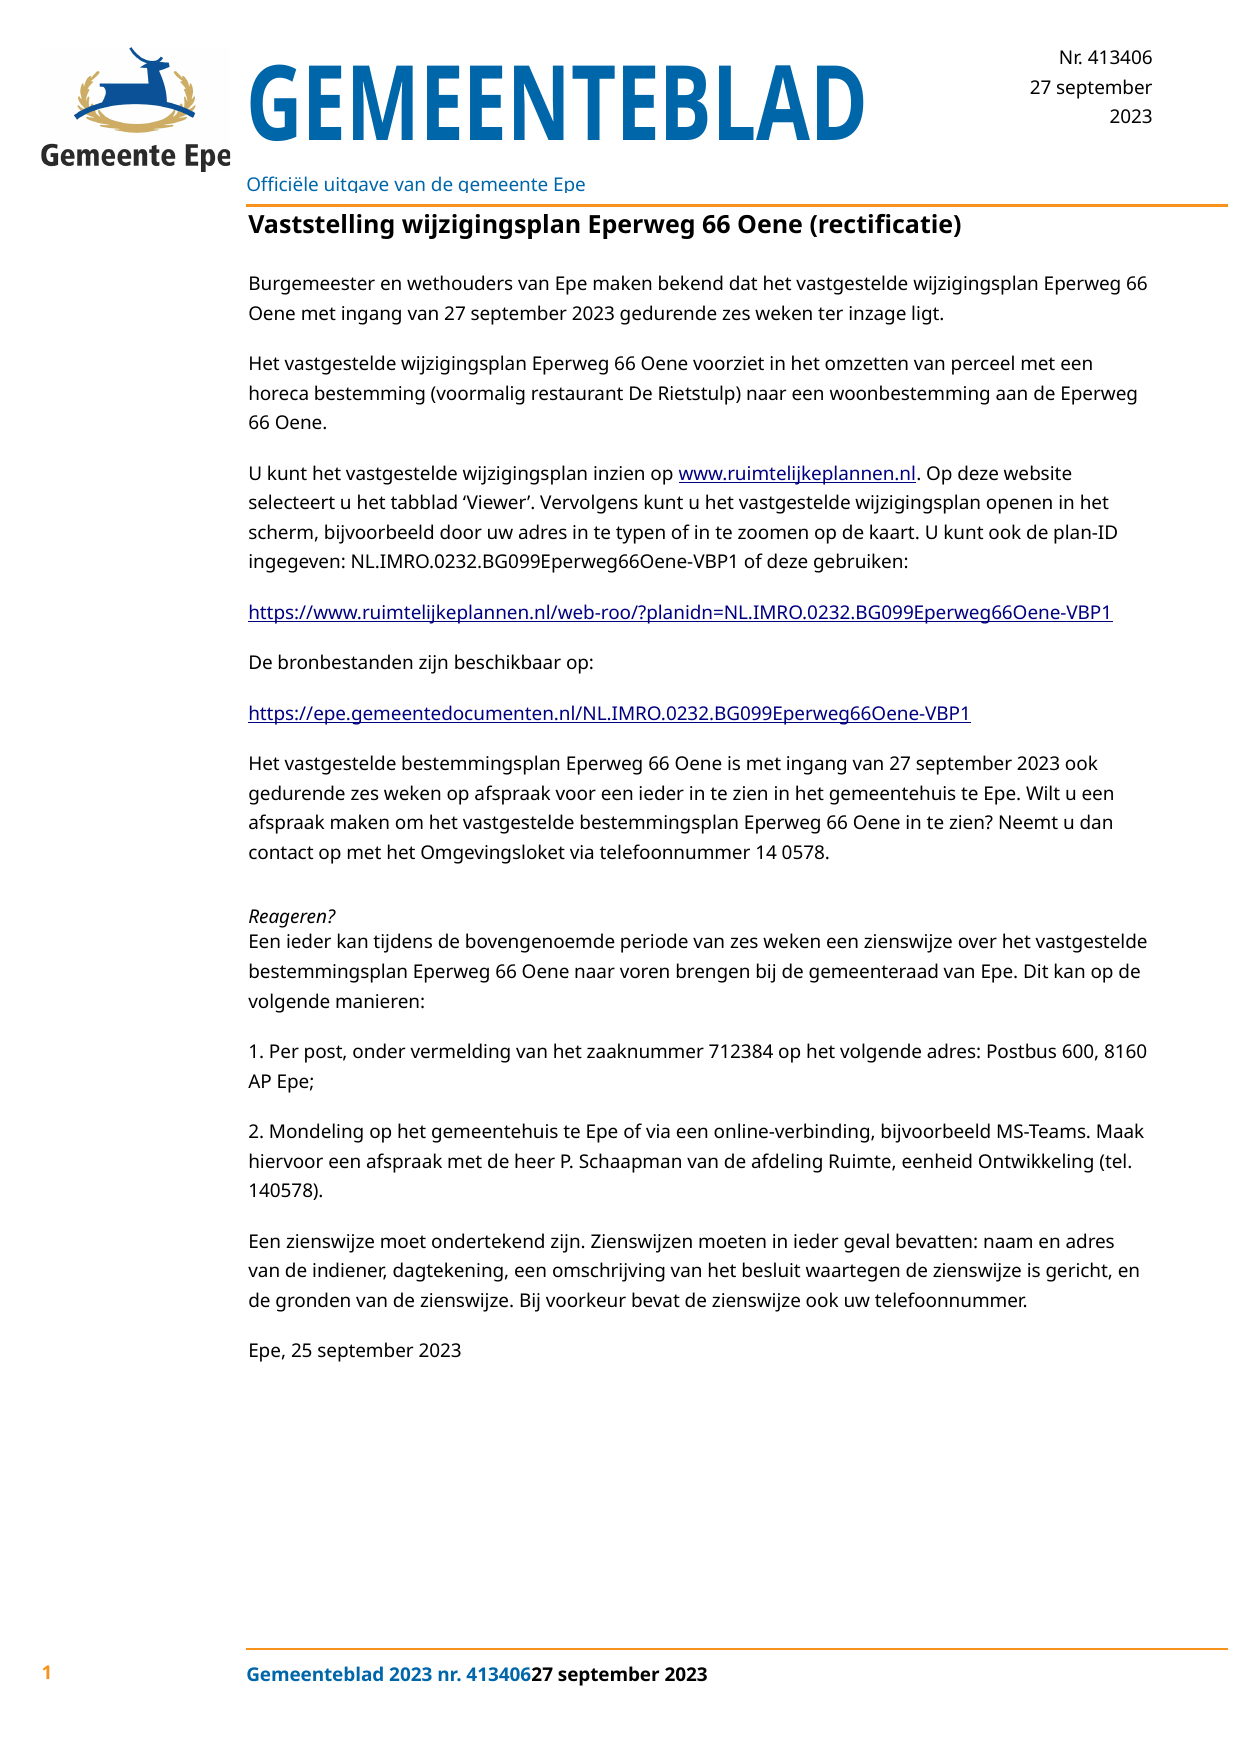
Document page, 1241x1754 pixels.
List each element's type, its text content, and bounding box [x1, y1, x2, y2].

text https://epe.gemeentedocumenten.nl/NL.IMRO.0232.BG099Eperweg66Oene-VBP1 [248, 700, 1152, 726]
text Vaststelling wijzigingsplan Eperweg 66 Oene (rectificatie) [248, 207, 1152, 241]
text Epe, 25 september 2023 [248, 1337, 1152, 1363]
text Burgemeester en wethouders van Epe maken bekend dat het vastgestelde wijzigingsplan Eperweg 66 Oene met ingang van 27 september 2023 gedurende zes weken ter inzage ligt. [248, 270, 1152, 326]
text Reageren? [248, 903, 1152, 929]
picture [41, 47, 231, 172]
text U kunt het vastgestelde wijzigingsplan inzien op www.ruimtelijkeplannen.nl. Op deze website selecteert u het tabblad ‘Viewer’. Vervolgens kunt u het vastgestelde wijzigingsplan openen in het scherm, bijvoorbeeld door uw adres in te typen of in te zoomen op de kaart. U kunt ook de plan-ID ingegeven: NL.IMRO.0232.BG099Eperweg66Oene-VBP1 of deze gebruiken: [248, 460, 1152, 574]
text 2. Mondeling op het gemeentehuis te Epe of via een online-verbinding, bijvoorbeeld MS-Teams. Maak hiervoor een afspraak met de heer P. Schaapman van de afdeling Ruimte, eenheid Ontwikkeling (tel. 140578). [248, 1118, 1152, 1203]
text https://www.ruimtelijkeplannen.nl/web-roo/?planidn=NL.IMRO.0232.BG099Eperweg66Oene-VBP1 [248, 599, 1152, 625]
text Het vastgestelde bestemmingsplan Eperweg 66 Oene is met ingang van 27 september 2023 ook gedurende zes weken op afspraak voor een ieder in te zien in het gemeentehuis te Epe. Wilt u een afspraak maken om het vastgestelde bestemmingsplan Eperweg 66 Oene in te zien? Neemt u dan contact op met het Omgevingsloket via telefoonnummer 14 0578. [248, 750, 1152, 865]
text Een zienswijze moet ondertekend zijn. Zienswijzen moeten in ieder geval bevatten: naam en adres van de indiener, dagtekening, een omschrijving van het besluit waartegen de zienswijze is gericht, en de gronden van de zienswijze. Bij voorkeur bevat de zienswijze ook uw telefoonnummer. [248, 1228, 1152, 1313]
text 1. Per post, onder vermelding van het zaaknummer 712384 op het volgende adres: Postbus 600, 8160 AP Epe; [248, 1038, 1152, 1094]
text Het vastgestelde wijzigingsplan Eperweg 66 Oene voorziet in het omzetten van perceel met een horeca bestemming (voormalig restaurant De Rietstulp) naar een woonbestemming aan de Eperweg 66 Oene. [248, 350, 1152, 435]
text Een ieder kan tijdens de bovengenoemde periode van zes weken een zienswijze over het vastgestelde bestemmingsplan Eperweg 66 Oene naar voren brengen bij de gemeenteraad van Epe. Dit kan op de volgende manieren: [248, 929, 1152, 1014]
text De bronbestanden zijn beschikbaar op: [248, 649, 1152, 675]
